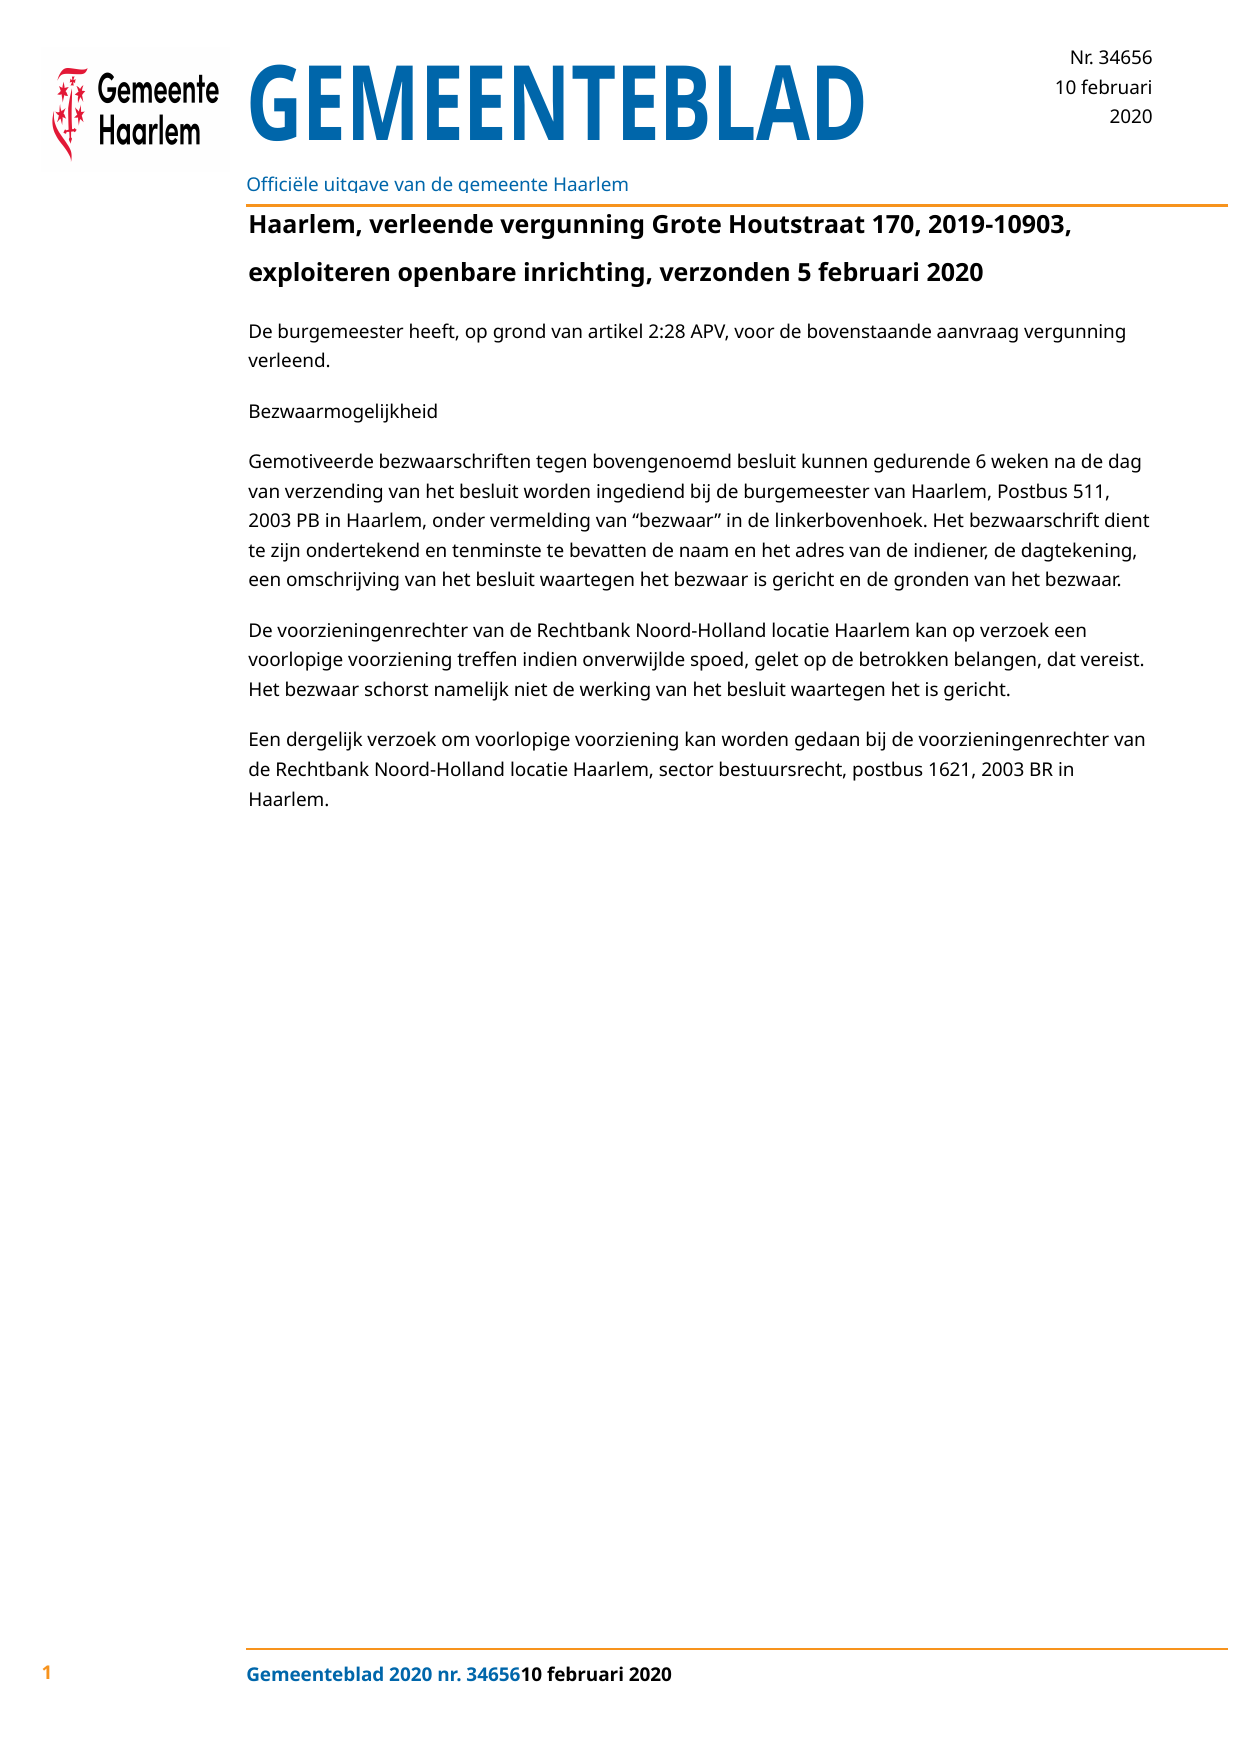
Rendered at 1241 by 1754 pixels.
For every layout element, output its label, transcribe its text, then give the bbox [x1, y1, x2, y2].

text De voorzieningenrechter van de Rechtbank Noord-Holland locatie Haarlem kan op verzoek een voorlopige voorziening treffen indien onverwijlde spoed, gelet op de betrokken belangen, dat vereist. Het bezwaar schorst namelijk niet de werking van het besluit waartegen het is gericht. [248, 617, 1152, 702]
text Een dergelijk verzoek om voorlopige voorziening kan worden gedaan bij de voorzieningenrechter van de Rechtbank Noord-Holland locatie Haarlem, sector bestuursrecht, postbus 1621, 2003 BR in Haarlem. [248, 727, 1152, 812]
text De burgemeester heeft, op grond van artikel 2:28 APV, voor de bovenstaande aanvraag vergunning verleend. [248, 318, 1152, 373]
text Bezwaarmogelijkheid [248, 398, 1152, 424]
text Gemotiveerde bezwaarschriften tegen bovengenoemd besluit kunnen gedurende 6 weken na de dag van verzending van het besluit worden ingediend bij de burgemeester van Haarlem, Postbus 511, 2003 PB in Haarlem, onder vermelding van “bezwaar” in de linkerbovenhoek. Het bezwaarschrift dient te zijn ondertekend en tenminste te bevatten de naam en het adres van de indiener, de dagtekening, een omschrijving van het besluit waartegen het bezwaar is gericht en de gronden van het bezwaar. [248, 448, 1152, 592]
picture [41, 47, 231, 172]
text Haarlem, verleende vergunning Grote Houtstraat 170, 2019-10903, exploiteren openbare inrichting, verzonden 5 februari 2020 [248, 207, 1152, 288]
